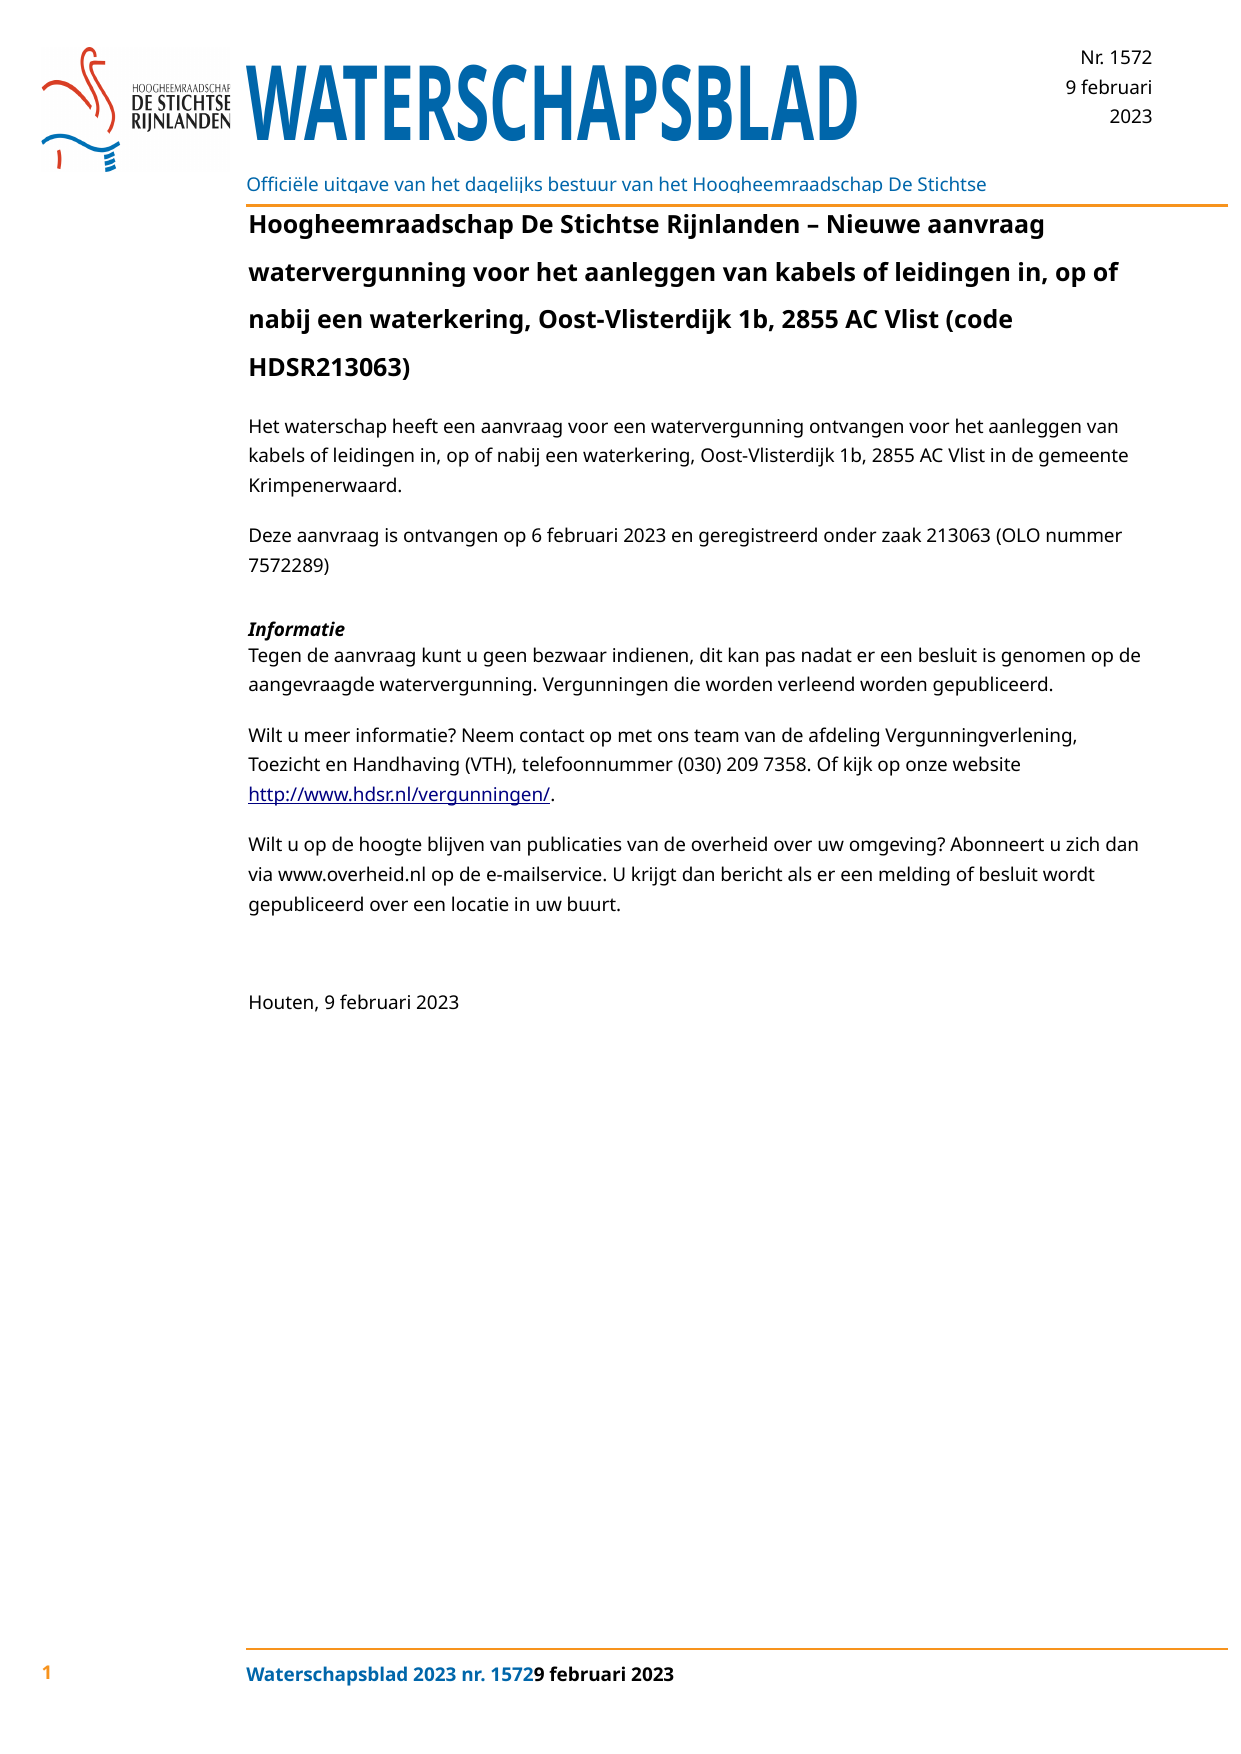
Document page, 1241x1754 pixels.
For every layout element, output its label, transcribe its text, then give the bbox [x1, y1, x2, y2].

text Hoogheemraadschap De Stichtse Rijnlanden – Nieuwe aanvraag watervergunning voor het aanleggen van kabels of leidingen in, op of nabij een waterkering, Oost-Vlisterdijk 1b, 2855 AC Vlist (code HDSR213063) [248, 207, 1152, 384]
text Tegen de aanvraag kunt u geen bezwaar indienen, dit kan pas nadat er een besluit is genomen op de aangevraagde watervergunning. Vergunningen die worden verleend worden gepubliceerd. [248, 642, 1152, 697]
text Wilt u meer informatie? Neem contact op met ons team van de afdeling Vergunningverlening, Toezicht en Handhaving (VTH), telefoonnummer (030) 209 7358. Of kijk op onze website http://www.hdsr.nl/vergunningen/. [248, 722, 1152, 807]
text Houten, 9 februari 2023 [248, 989, 1152, 1015]
text Het waterschap heeft een aanvraag voor een watervergunning ontvangen voor het aanleggen van kabels of leidingen in, op of nabij een waterkering, Oost-Vlisterdijk 1b, 2855 AC Vlist in de gemeente Krimpenerwaard. [248, 413, 1152, 498]
text Deze aanvraag is ontvangen op 6 februari 2023 en geregistreerd onder zaak 213063 (OLO nummer 7572289) [248, 523, 1152, 578]
text Informatie [248, 616, 1152, 642]
text Wilt u op de hoogte blijven van publicaties van de overheid over uw omgeving? Abonneert u zich dan via www.overheid.nl op de e-mailservice. U krijgt dan bericht als er een melding of besluit wordt gepubliceerd over een locatie in uw buurt. [248, 832, 1152, 916]
picture [41, 47, 231, 172]
